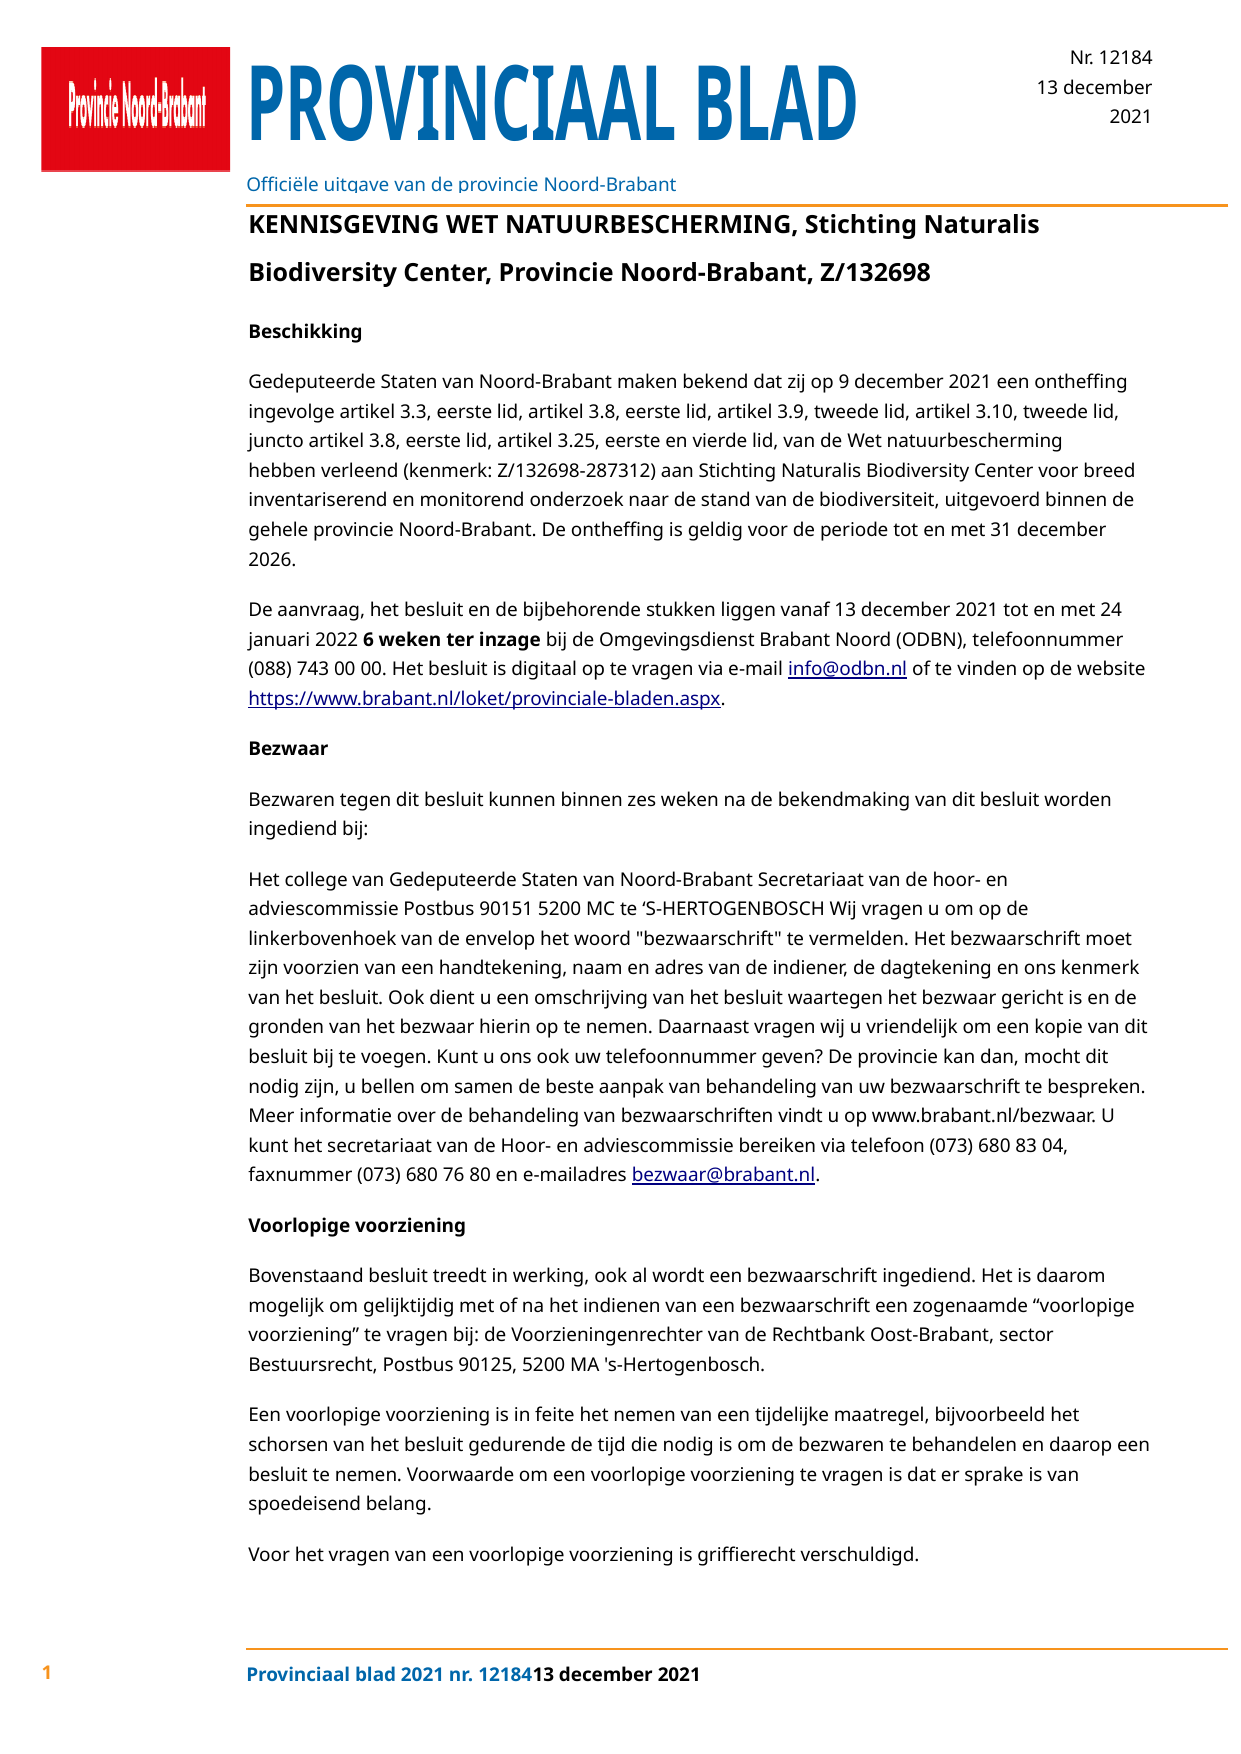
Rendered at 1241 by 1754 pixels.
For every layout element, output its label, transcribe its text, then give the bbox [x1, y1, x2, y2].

picture [41, 47, 231, 172]
text Gedeputeerde Staten van Noord-Brabant maken bekend dat zij op 9 december 2021 een ontheffing ingevolge artikel 3.3, eerste lid, artikel 3.8, eerste lid, artikel 3.9, tweede lid, artikel 3.10, tweede lid, juncto artikel 3.8, eerste lid, artikel 3.25, eerste en vierde lid, van de Wet natuurbescherming hebben verleend (kenmerk: Z/132698-287312) aan Stichting Naturalis Biodiversity Center voor breed inventariserend en monitorend onderzoek naar de stand van de biodiversiteit, uitgevoerd binnen de gehele provincie Noord-Brabant. De ontheffing is geldig voor de periode tot en met 31 december 2026. [248, 368, 1152, 572]
text Bezwaren tegen dit besluit kunnen binnen zes weken na de bekendmaking van dit besluit worden ingediend bij: [248, 786, 1152, 841]
text Het college van Gedeputeerde Staten van Noord-Brabant Secretariaat van de hoor- en adviescommissie Postbus 90151 5200 MC te ‘S‑HERTOGENBOSCH Wij vragen u om op de linkerbovenhoek van de envelop het woord "bezwaarschrift" te vermelden. Het bezwaarschrift moet zijn voorzien van een handtekening, naam en adres van de indiener, de dagtekening en ons kenmerk van het besluit. Ook dient u een omschrijving van het besluit waartegen het bezwaar gericht is en de gronden van het bezwaar hierin op te nemen. Daarnaast vragen wij u vriendelijk om een kopie van dit besluit bij te voegen. Kunt u ons ook uw telefoonnummer geven? De provincie kan dan, mocht dit nodig zijn, u bellen om samen de beste aanpak van behandeling van uw bezwaarschrift te bespreken. Meer informatie over de behandeling van bezwaarschriften vindt u op www.brabant.nl/bezwaar. U kunt het secretariaat van de Hoor- en adviescommissie bereiken via telefoon (073) 680 83 04, faxnummer (073) 680 76 80 en e-mailadres bezwaar@brabant.nl. [248, 866, 1152, 1187]
text Bezwaar [248, 735, 1152, 761]
text Beschikking [248, 318, 1152, 344]
text Bovenstaand besluit treedt in werking, ook al wordt een bezwaarschrift ingediend. Het is daarom mogelijk om gelijktijdig met of na het indienen van een bezwaarschrift een zogenaamde “voorlopige voorziening” te vragen bij: de Voorzieningenrechter van de Rechtbank Oost-Brabant, sector Bestuursrecht, Postbus 90125, 5200 MA 's-Hertogenbosch. [248, 1262, 1152, 1377]
text Voor het vragen van een voorlopige voorziening is griffierecht verschuldigd. [248, 1541, 1152, 1567]
text Een voorlopige voorziening is in feite het nemen van een tijdelijke maatregel, bijvoorbeeld het schorsen van het besluit gedurende de tijd die nodig is om de bezwaren te behandelen en daarop een besluit te nemen. Voorwaarde om een voorlopige voorziening te vragen is dat er sprake is van spoedeisend belang. [248, 1402, 1152, 1516]
text De aanvraag, het besluit en de bijbehorende stukken liggen vanaf 13 december 2021 tot en met 24 januari 2022 6 weken ter inzage bij de Omgevingsdienst Brabant Noord (ODBN), telefoonnummer (088) 743 00 00. Het besluit is digitaal op te vragen via e-mail info@odbn.nl of te vinden op de website https://www.brabant.nl/loket/provinciale-bladen.aspx. [248, 596, 1152, 711]
text KENNISGEVING WET NATUURBESCHERMING, Stichting Naturalis Biodiversity Center, Provincie Noord-Brabant, Z/132698 [248, 207, 1152, 288]
text Voorlopige voorziening [248, 1212, 1152, 1238]
